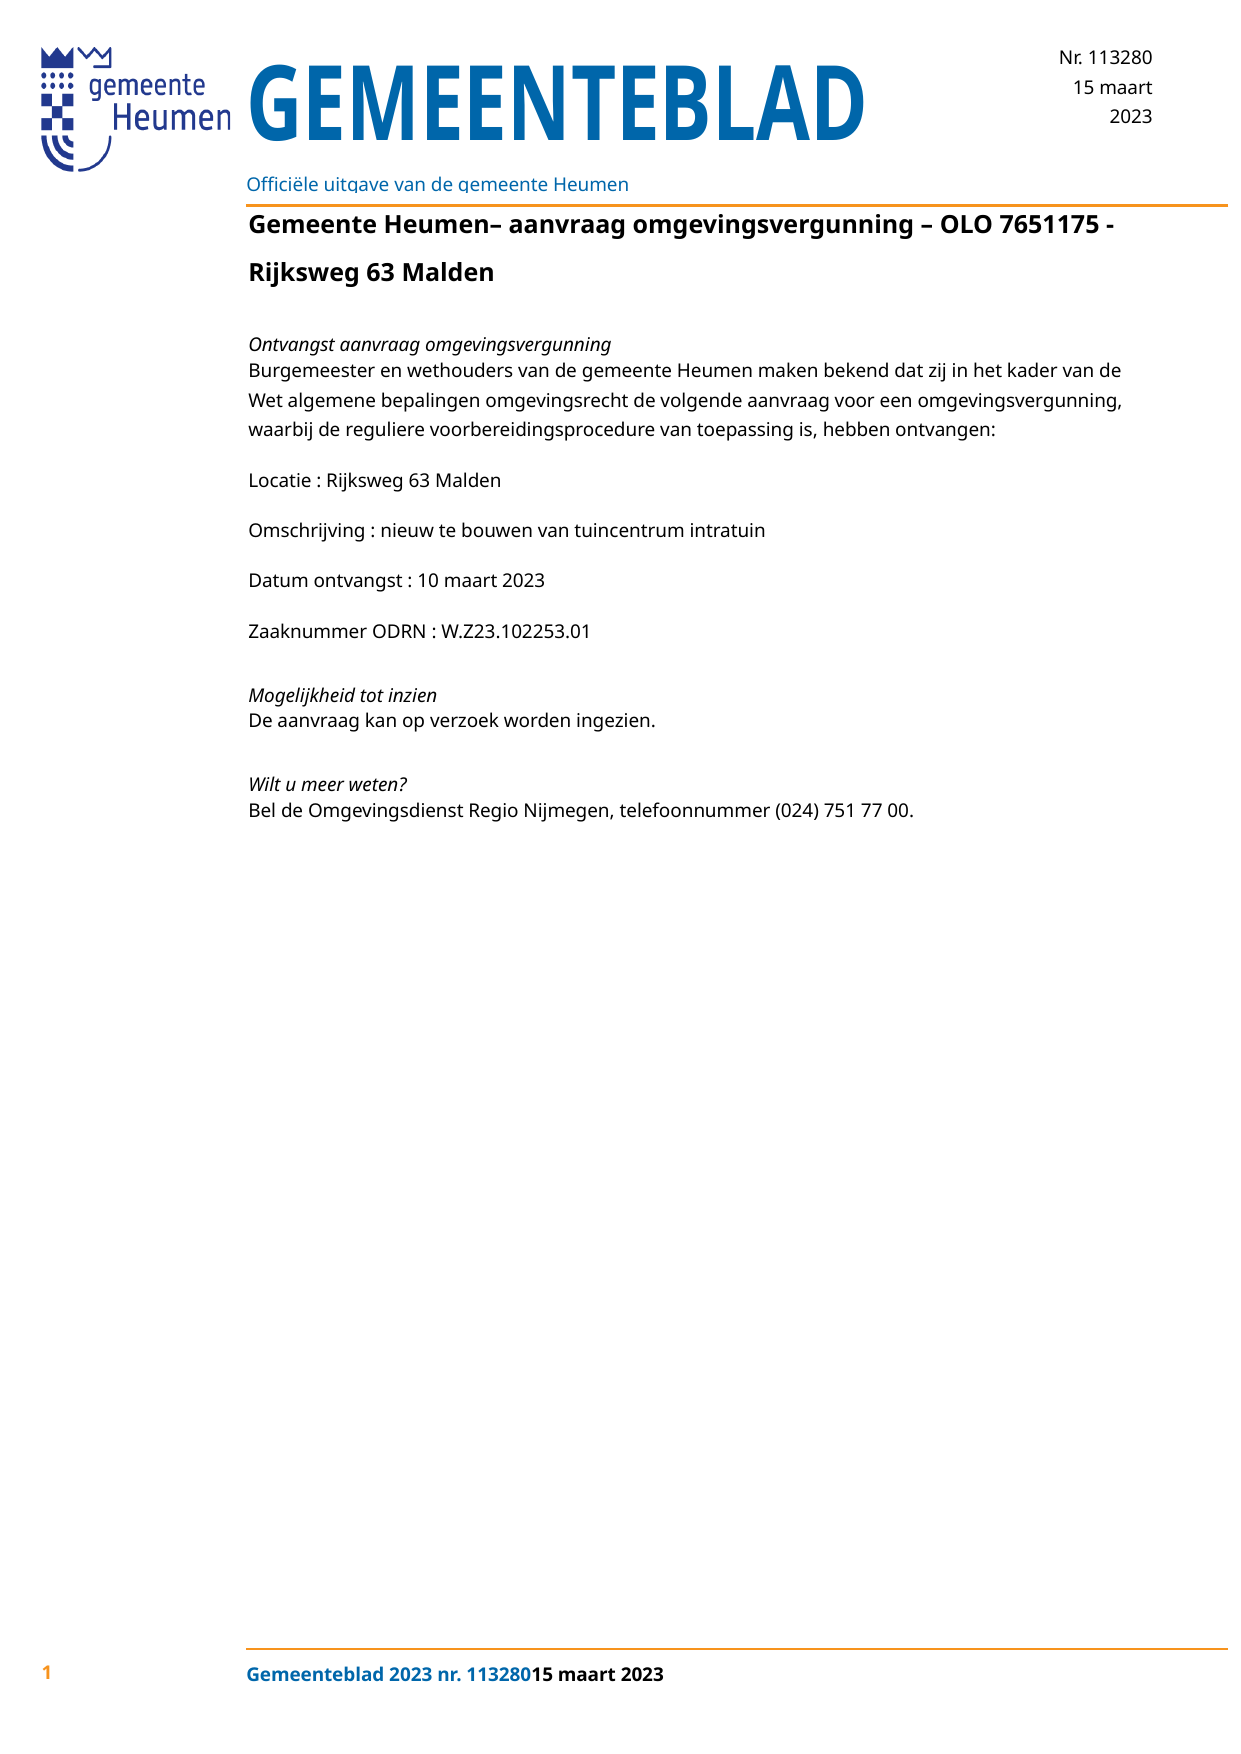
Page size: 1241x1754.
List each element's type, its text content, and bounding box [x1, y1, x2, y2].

text Zaaknummer ODRN : W.Z23.102253.01 [248, 618, 1152, 644]
text Locatie : Rijksweg 63 Malden [248, 467, 1152, 492]
text Wilt u meer weten? [248, 772, 1152, 797]
text De aanvraag kan op verzoek worden ingezien. [248, 708, 1152, 733]
text Bel de Omgevingsdienst Regio Nijmegen, telefoonnummer (024) 751 77 00. [248, 797, 1152, 823]
text Gemeente Heumen– aanvraag omgevingsvergunning – OLO 7651175 - Rijksweg 63 Malden [248, 207, 1152, 288]
text Mogelijkheid tot inzien [248, 682, 1152, 708]
text Datum ontvangst : 10 maart 2023 [248, 568, 1152, 593]
text Omschrijving : nieuw te bouwen van tuincentrum intratuin [248, 517, 1152, 543]
text Burgemeester en wethouders van de gemeente Heumen maken bekend dat zij in het kader van de Wet algemene bepalingen omgevingsrecht de volgende aanvraag voor een omgevingsvergunning, waarbij de reguliere voorbereidingsprocedure van toepassing is, hebben ontvangen: [248, 357, 1152, 442]
picture [41, 47, 231, 172]
text Ontvangst aanvraag omgevingsvergunning [248, 331, 1152, 357]
